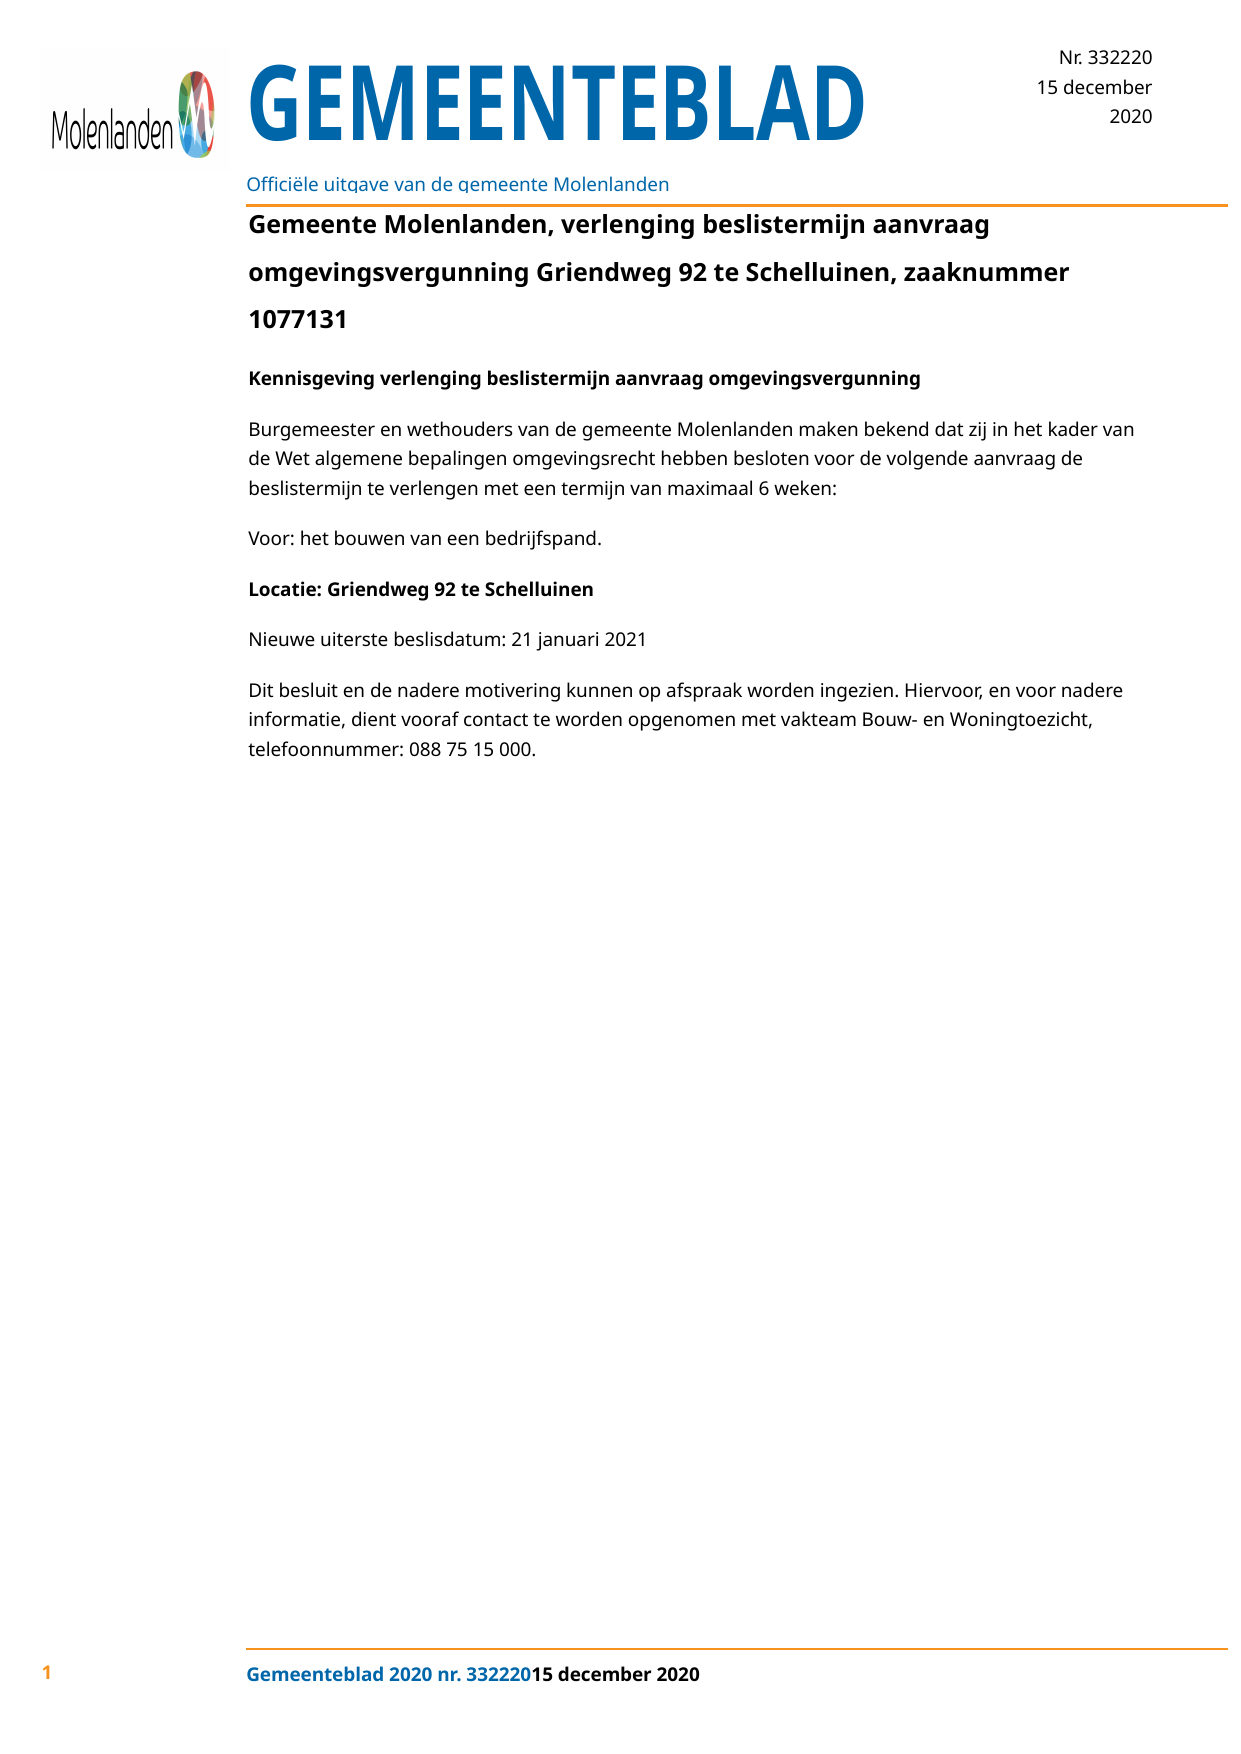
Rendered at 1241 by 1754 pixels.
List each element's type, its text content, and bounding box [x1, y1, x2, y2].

text Kennisgeving verlenging beslistermijn aanvraag omgevingsvergunning [248, 366, 1152, 391]
text Dit besluit en de nadere motivering kunnen op afspraak worden ingezien. Hiervoor, en voor nadere informatie, dient vooraf contact te worden opgenomen met vakteam Bouw- en Woningtoezicht, telefoonnummer: 088 75 15 000. [248, 677, 1152, 762]
text Burgemeester en wethouders van de gemeente Molenlanden maken bekend dat zij in het kader van de Wet algemene bepalingen omgevingsrecht hebben besloten voor de volgende aanvraag de beslistermijn te verlengen met een termijn van maximaal 6 weken: [248, 416, 1152, 501]
text Nieuwe uiterste beslisdatum: 21 januari 2021 [248, 626, 1152, 652]
text Voor: het bouwen van een bedrijfspand. [248, 526, 1152, 551]
picture [41, 47, 231, 172]
text Locatie: Griendweg 92 te Schelluinen [248, 576, 1152, 602]
text Gemeente Molenlanden, verlenging beslistermijn aanvraag omgevingsvergunning Griendweg 92 te Schelluinen, zaaknummer 1077131 [248, 207, 1152, 336]
